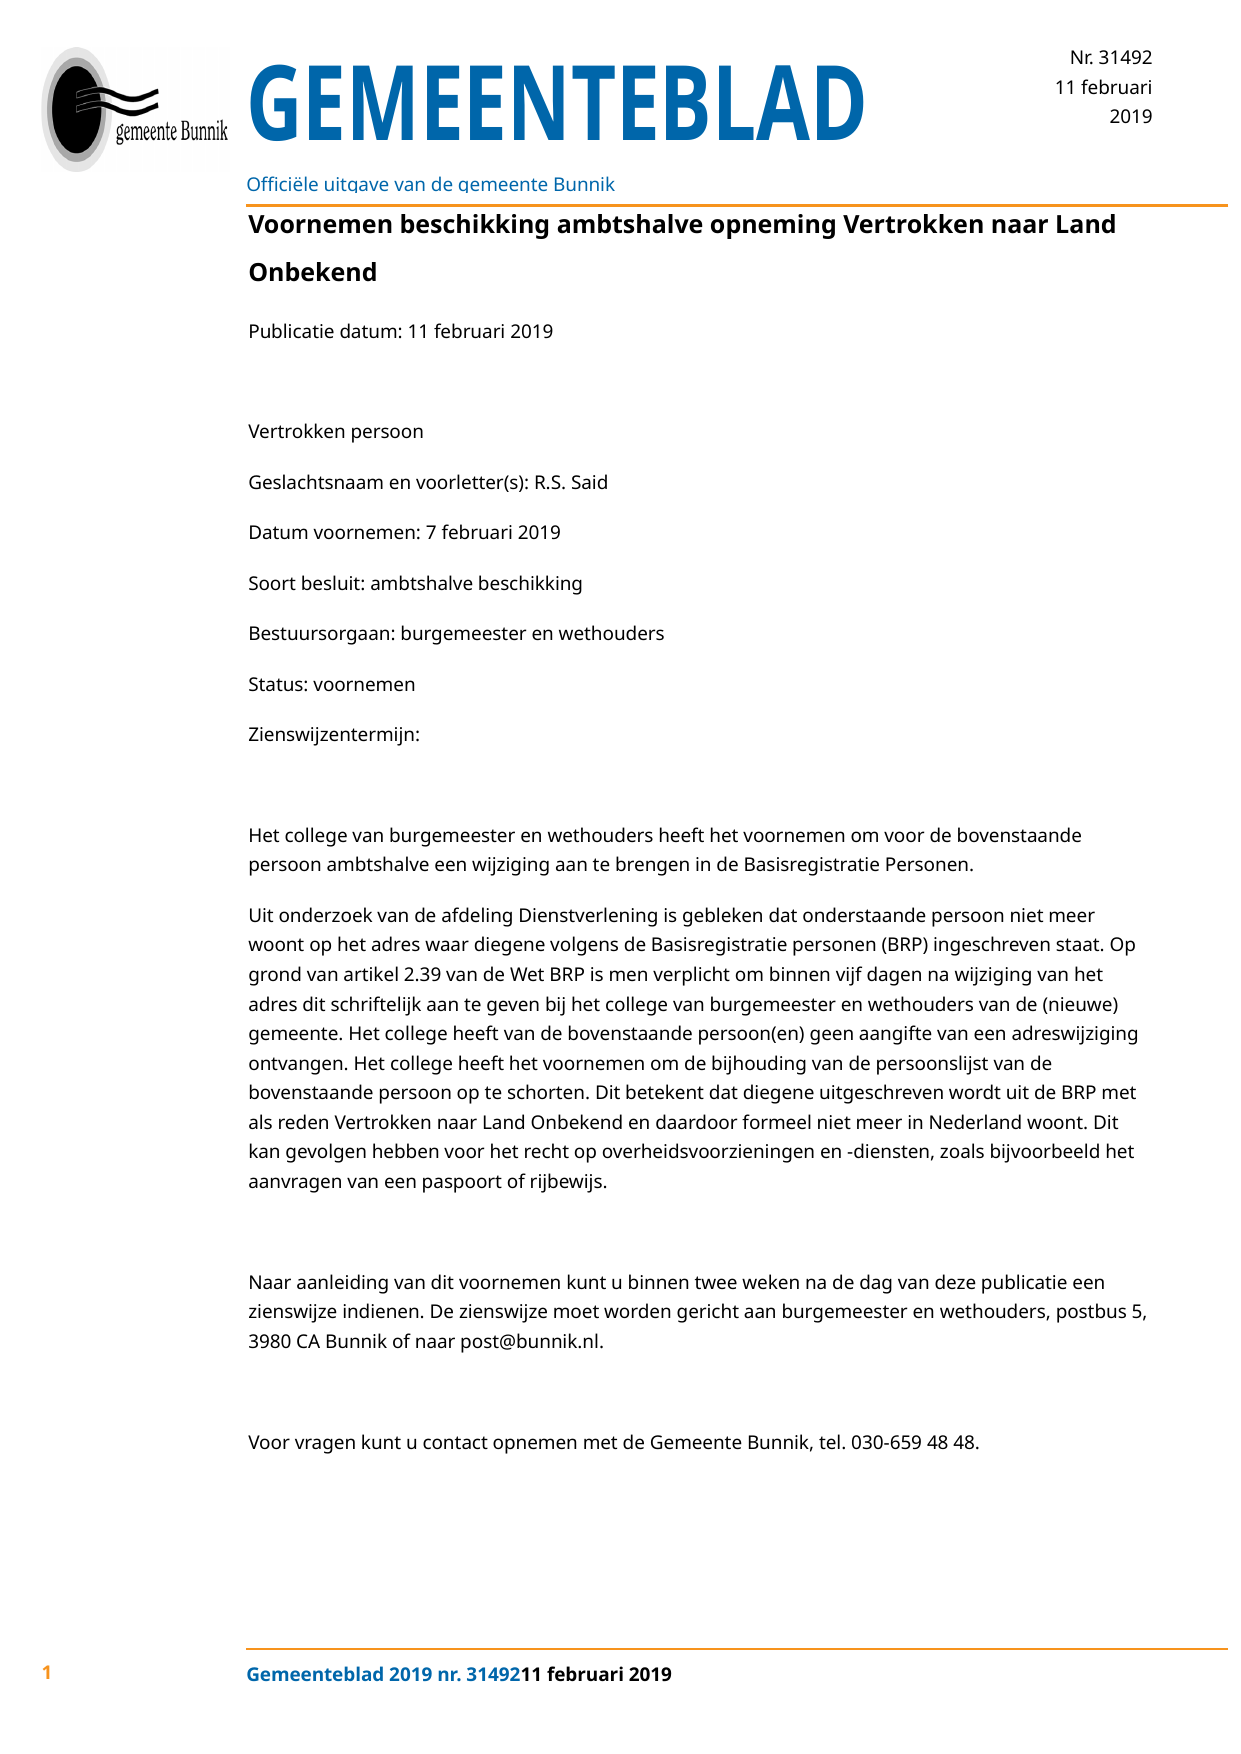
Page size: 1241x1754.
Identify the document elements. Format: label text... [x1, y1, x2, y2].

text Het college van burgemeester en wethouders heeft het voornemen om voor de bovenstaande persoon ambtshalve een wijziging aan te brengen in de Basisregistratie Personen. [248, 822, 1152, 877]
text Bestuursorgaan: burgemeester en wethouders [248, 620, 1152, 646]
text Publicatie datum: 11 februari 2019 [248, 318, 1152, 344]
text Zienswijzentermijn: [248, 721, 1152, 747]
picture [41, 47, 231, 172]
text Status: voornemen [248, 671, 1152, 697]
text Vertrokken persoon [248, 419, 1152, 444]
text Voor vragen kunt u contact opnemen met de Gemeente Bunnik, tel. 030-659 48 48. [248, 1429, 1152, 1455]
text Voornemen beschikking ambtshalve opneming Vertrokken naar Land Onbekend [248, 207, 1152, 288]
text Soort besluit: ambtshalve beschikking [248, 570, 1152, 596]
text Datum voornemen: 7 februari 2019 [248, 519, 1152, 545]
text Geslachtsnaam en voorletter(s): R.S. Said [248, 469, 1152, 495]
text Uit onderzoek van de afdeling Dienstverlening is gebleken dat onderstaande persoon niet meer woont op het adres waar diegene volgens de Basisregistratie personen (BRP) ingeschreven staat. Op grond van artikel 2.39 van de Wet BRP is men verplicht om binnen vijf dagen na wijziging van het adres dit schriftelijk aan te geven bij het college van burgemeester en wethouders van de (nieuwe) gemeente. Het college heeft van de bovenstaande persoon(en) geen aangifte van een adreswijziging ontvangen. Het college heeft het voornemen om de bijhouding van de persoonslijst van de bovenstaande persoon op te schorten. Dit betekent dat diegene uitgeschreven wordt uit de BRP met als reden Vertrokken naar Land Onbekend en daardoor formeel niet meer in Nederland woont. Dit kan gevolgen hebben voor het recht op overheidsvoorzieningen en -diensten, zoals bijvoorbeeld het aanvragen van een paspoort of rijbewijs. [248, 902, 1152, 1194]
text Naar aanleiding van dit voornemen kunt u binnen twee weken na de dag van deze publicatie een zienswijze indienen. De zienswijze moet worden gericht aan burgemeester en wethouders, postbus 5, 3980 CA Bunnik of naar post@bunnik.nl. [248, 1269, 1152, 1354]
